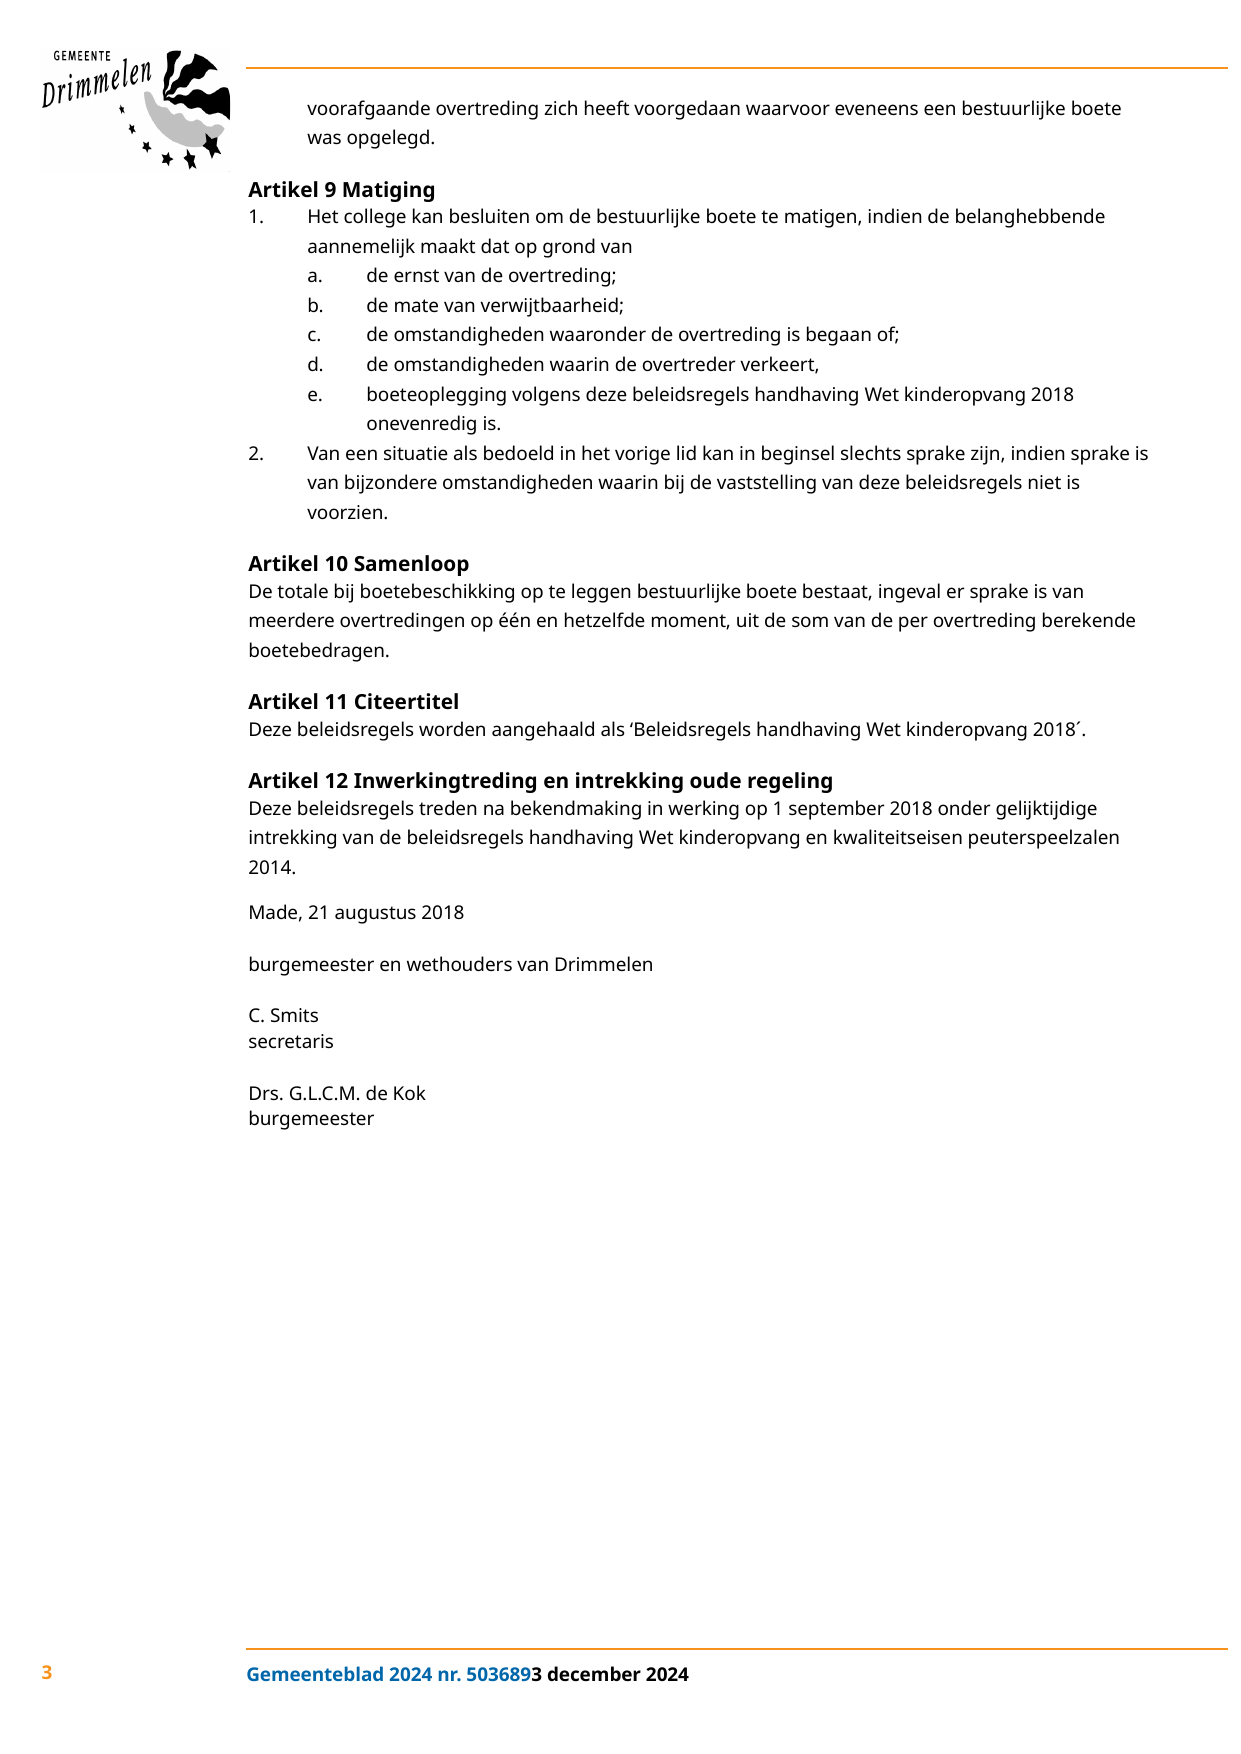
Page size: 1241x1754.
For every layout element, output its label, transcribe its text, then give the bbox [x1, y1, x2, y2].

text Artikel 11 Citeertitel [248, 687, 1152, 716]
text burgemeester [248, 1105, 1152, 1131]
text Drs. G.L.C.M. de Kok [248, 1080, 1152, 1105]
text Deze beleidsregels treden na bekendmaking in werking op 1 september 2018 onder gelijktijdige intrekking van de beleidsregels handhaving Wet kinderopvang en kwaliteitseisen peuterspeelzalen 2014. [248, 795, 1152, 880]
list de omstandigheden waarin de overtreder verkeert, [307, 351, 1152, 377]
text Deze beleidsregels worden aangehaald als ‘Beleidsregels handhaving Wet kinderopvang 2018´. [248, 716, 1152, 742]
text Made, 21 augustus 2018 [248, 899, 1152, 925]
text C. Smits [248, 1002, 1152, 1028]
text Artikel 9 Matiging [248, 175, 1152, 203]
list de omstandigheden waaronder de overtreding is begaan of; [307, 322, 1152, 347]
list de ernst van de overtreding; [307, 262, 1152, 288]
text Artikel 12 Inwerkingtreding en intrekking oude regeling [248, 766, 1152, 795]
list de mate van verwijtbaarheid; [307, 292, 1152, 318]
list boeteoplegging volgens deze beleidsregels handhaving Wet kinderopvang 2018 onevenredig is. [307, 381, 1152, 436]
picture [41, 47, 231, 172]
list voorafgaande overtreding zich heeft voorgedaan waarvoor eveneens een bestuurlijke boete was opgelegd. [248, 95, 1152, 150]
list Het college kan besluiten om de bestuurlijke boete te matigen, indien de belanghebbende aannemelijk maakt dat op grond van [248, 203, 1152, 258]
text secretaris [248, 1028, 1152, 1054]
text De totale bij boetebeschikking op te leggen bestuurlijke boete bestaat, ingeval er sprake is van meerdere overtredingen op één en hetzelfde moment, uit de som van de per overtreding berekende boetebedragen. [248, 578, 1152, 663]
text Artikel 10 Samenloop [248, 549, 1152, 578]
list Van een situatie als bedoeld in het vorige lid kan in beginsel slechts sprake zijn, indien sprake is van bijzondere omstandigheden waarin bij de vaststelling van deze beleidsregels niet is voorzien. [248, 440, 1152, 525]
text burgemeester en wethouders van Drimmelen [248, 951, 1152, 977]
